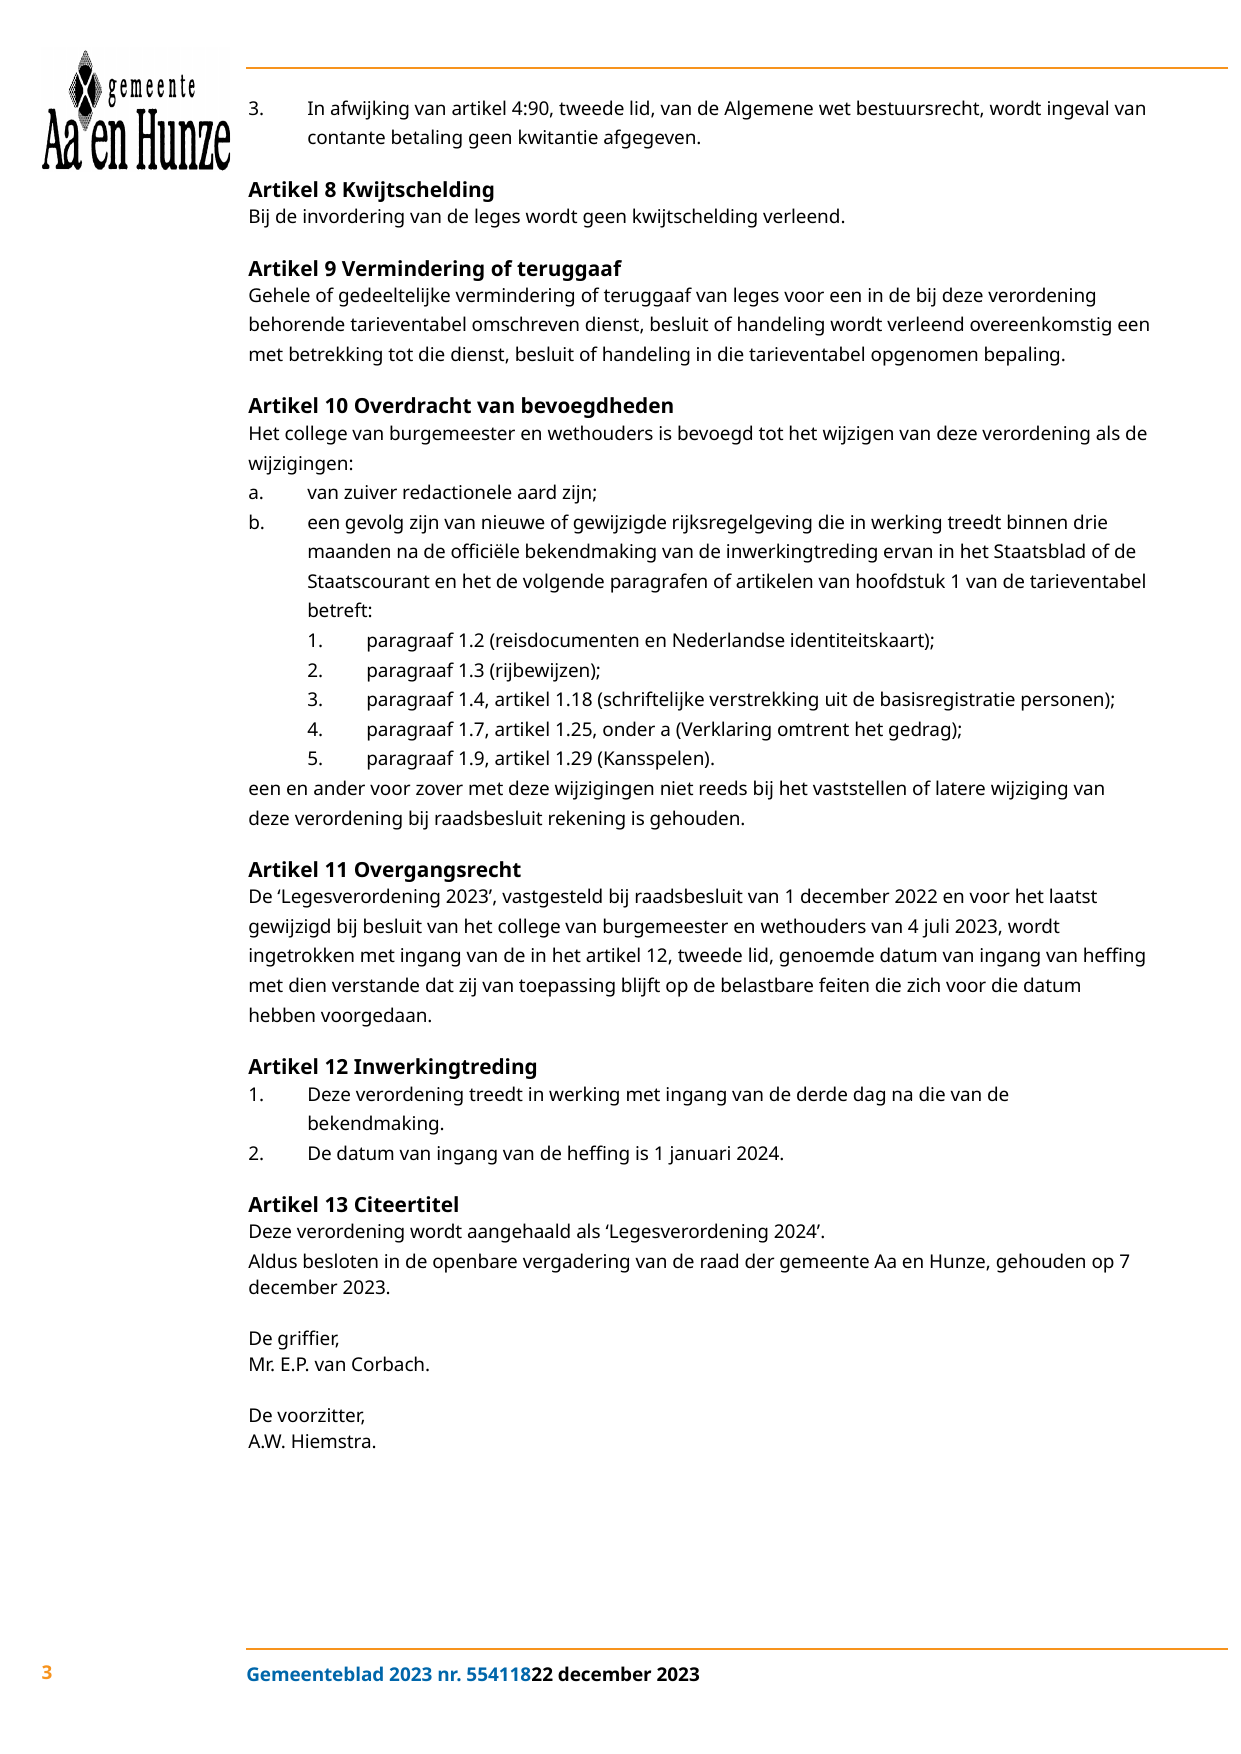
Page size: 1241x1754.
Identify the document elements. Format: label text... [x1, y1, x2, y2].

text Deze verordening wordt aangehaald als ‘Legesverordening 2024’. [248, 1219, 1152, 1244]
text Artikel 8 Kwijtschelding [248, 175, 1152, 203]
list paragraaf 1.7, artikel 1.25, onder a (Verklaring omtrent het gedrag); [307, 716, 1152, 742]
list paragraaf 1.3 (rijbewijzen); [307, 657, 1152, 682]
list een gevolg zijn van nieuwe of gewijzigde rijksregelgeving die in werking treedt binnen drie maanden na de officiële bekendmaking van de inwerkingtreding ervan in het Staatsblad of de Staatscourant en het de volgende paragrafen of artikelen van hoofdstuk 1 van de tarieventabel betreft: [248, 509, 1152, 623]
list De datum van ingang van de heffing is 1 januari 2024. [248, 1140, 1152, 1166]
text A.W. Hiemstra. [248, 1428, 1152, 1454]
text De griffier, [248, 1326, 1152, 1351]
list paragraaf 1.4, artikel 1.18 (schriftelijke verstrekking uit de basisregistratie personen); [307, 686, 1152, 712]
text Het college van burgemeester en wethouders is bevoegd tot het wijzigen van deze verordening als de wijzigingen: [248, 420, 1152, 475]
list In afwijking van artikel 4:90, tweede lid, van de Algemene wet bestuursrecht, wordt ingeval van contante betaling geen kwitantie afgegeven. [248, 95, 1152, 150]
text Bij de invordering van de leges wordt geen kwijtschelding verleend. [248, 203, 1152, 229]
text Mr. E.P. van Corbach. [248, 1351, 1152, 1377]
text Gehele of gedeeltelijke vermindering of teruggaaf van leges voor een in de bij deze verordening behorende tarieventabel omschreven dienst, besluit of handeling wordt verleend overeenkomstig een met betrekking tot die dienst, besluit of handeling in die tarieventabel opgenomen bepaling. [248, 282, 1152, 367]
text De ‘Legesverordening 2023’, vastgesteld bij raadsbesluit van 1 december 2022 en voor het laatst gewijzigd bij besluit van het college van burgemeester en wethouders van 4 juli 2023, wordt ingetrokken met ingang van de in het artikel 12, tweede lid, genoemde datum van ingang van heffing met dien verstande dat zij van toepassing blijft op de belastbare feiten die zich voor die datum hebben voorgedaan. [248, 883, 1152, 1028]
text De voorzitter, [248, 1403, 1152, 1428]
list paragraaf 1.2 (reisdocumenten en Nederlandse identiteitskaart); [307, 627, 1152, 653]
text een en ander voor zover met deze wijzigingen niet reeds bij het vaststellen of latere wijziging van deze verordening bij raadsbesluit rekening is gehouden. [248, 775, 1152, 830]
text Artikel 11 Overgangsrecht [248, 855, 1152, 883]
text Artikel 10 Overdracht van bevoegdheden [248, 392, 1152, 420]
list van zuiver redactionele aard zijn; [248, 479, 1152, 505]
list Deze verordening treedt in werking met ingang van de derde dag na die van de bekendmaking. [248, 1081, 1152, 1136]
list paragraaf 1.9, artikel 1.29 (Kansspelen). [307, 746, 1152, 771]
text Artikel 13 Citeertitel [248, 1190, 1152, 1219]
text Aldus besloten in de openbare vergadering van de raad der gemeente Aa en Hunze, gehouden op 7 december 2023. [248, 1248, 1152, 1300]
text Artikel 12 Inwerkingtreding [248, 1052, 1152, 1081]
picture [41, 47, 231, 172]
text Artikel 9 Vermindering of teruggaaf [248, 254, 1152, 282]
